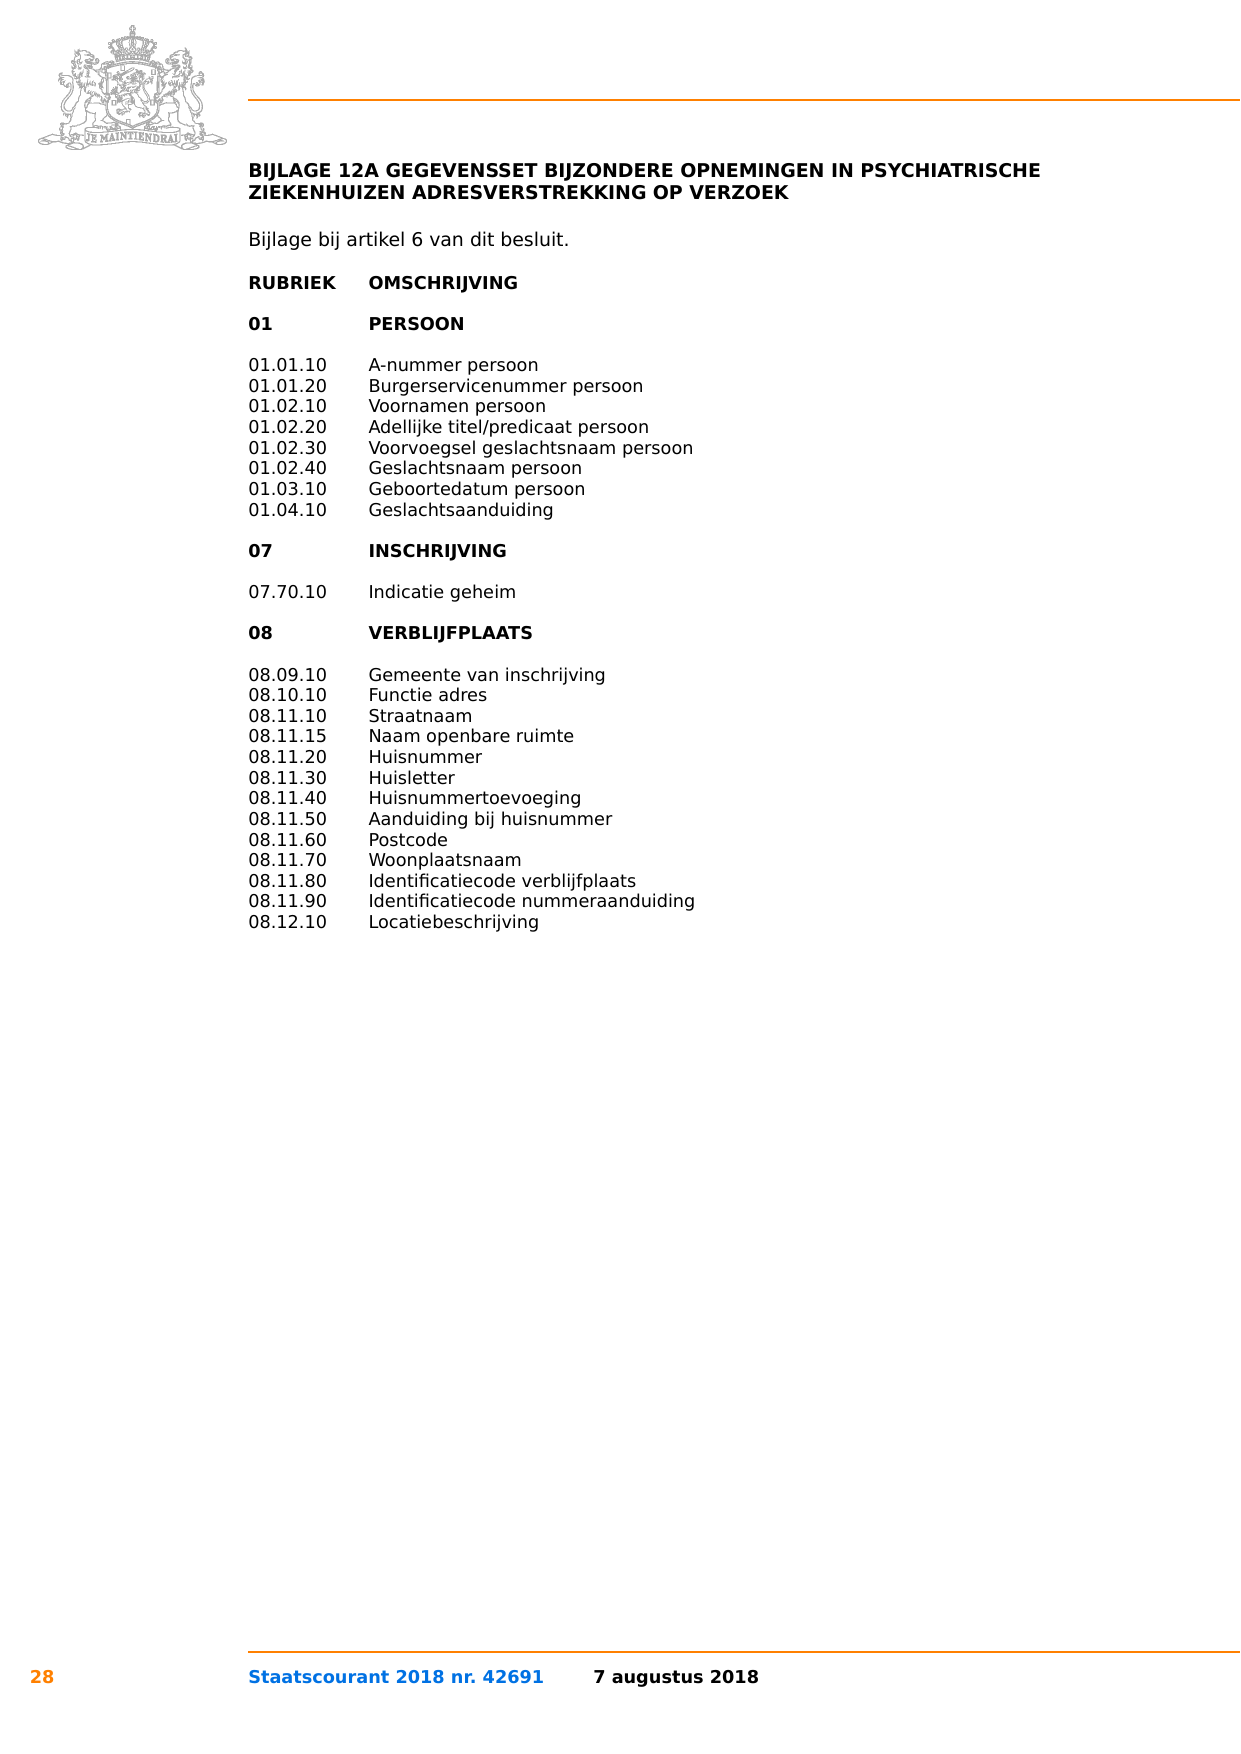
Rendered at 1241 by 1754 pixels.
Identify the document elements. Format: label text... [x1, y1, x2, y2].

table_cell 08.11.70 [248, 850, 362, 871]
table_header RUBRIEK [248, 273, 362, 293]
table_cell Adellijke titel/predicaat persoon [363, 417, 1163, 438]
table_cell [363, 603, 1163, 623]
table_cell Voornamen persoon [363, 396, 1163, 417]
table_cell Identificatiecode nummeraanduiding [363, 891, 1163, 912]
table_cell Naam openbare ruimte [363, 726, 1163, 747]
table_cell 01.02.30 [248, 438, 362, 458]
table_cell Huisnummer [363, 747, 1163, 768]
table_cell Huisnummertoevoeging [363, 788, 1163, 809]
table_cell Woonplaatsnaam [363, 850, 1163, 871]
table_cell [248, 561, 362, 582]
table_cell 08.11.80 [248, 871, 362, 891]
text Bijlage bij artikel 6 van dit besluit. [248, 229, 1163, 251]
table_cell [248, 603, 362, 623]
table_cell 07.70.10 [248, 582, 362, 603]
table_cell Postcode [363, 830, 1163, 850]
table_cell Functie adres [363, 685, 1163, 706]
table_header OMSCHRIJVING [363, 273, 1163, 293]
table_cell 01.01.20 [248, 376, 362, 396]
table_cell PERSOON [363, 314, 1163, 334]
table_cell 08.11.30 [248, 768, 362, 788]
table_cell VERBLIJFPLAATS [363, 623, 1163, 644]
table_cell 08.11.50 [248, 809, 362, 829]
table_cell [248, 293, 362, 314]
table_cell [363, 644, 1163, 664]
table_cell Indicatie geheim [363, 582, 1163, 603]
table_cell 08.11.40 [248, 788, 362, 809]
table_cell 08.12.10 [248, 912, 362, 933]
table_cell 08.11.15 [248, 726, 362, 747]
table_cell [248, 644, 362, 664]
table_cell 01.01.10 [248, 355, 362, 376]
table_cell Burgerservicenummer persoon [363, 376, 1163, 396]
table_cell INSCHRIJVING [363, 541, 1163, 561]
table_cell 08.11.10 [248, 706, 362, 726]
table_cell Straatnaam [363, 706, 1163, 726]
table_cell 08.10.10 [248, 685, 362, 706]
table_cell 08.11.20 [248, 747, 362, 768]
table_cell 08 [248, 623, 362, 644]
picture [38, 25, 227, 150]
table_cell [363, 335, 1163, 355]
table_cell 01.02.10 [248, 396, 362, 417]
subtitle BIJLAGE 12A GEGEVENSSET BIJZONDERE OPNEMINGEN IN PSYCHIATRISCHE ZIEKENHUIZEN ADRESVERSTREKKING OP VERZOEK [248, 160, 1163, 204]
table_cell 01.03.10 [248, 479, 362, 499]
table_cell Aanduiding bij huisnummer [363, 809, 1163, 829]
table_cell [363, 561, 1163, 582]
table_cell 01.04.10 [248, 500, 362, 520]
table_cell [363, 293, 1163, 314]
table_cell [363, 520, 1163, 541]
table_cell [248, 335, 362, 355]
table_cell Huisletter [363, 768, 1163, 788]
table_cell 08.09.10 [248, 665, 362, 685]
table_cell Identificatiecode verblijfplaats [363, 871, 1163, 891]
table_cell [248, 520, 362, 541]
table_cell 08.11.60 [248, 830, 362, 850]
table_cell A-nummer persoon [363, 355, 1163, 376]
table_cell Voorvoegsel geslachtsnaam persoon [363, 438, 1163, 458]
table_cell 01.02.20 [248, 417, 362, 438]
table_cell 01.02.40 [248, 458, 362, 479]
table_cell Geslachtsnaam persoon [363, 458, 1163, 479]
table_cell 01 [248, 314, 362, 334]
table_cell 08.11.90 [248, 891, 362, 912]
table_cell Geboortedatum persoon [363, 479, 1163, 499]
table_cell Gemeente van inschrijving [363, 665, 1163, 685]
table_cell 07 [248, 541, 362, 561]
table_cell Locatiebeschrijving [363, 912, 1163, 933]
table_cell Geslachtsaanduiding [363, 500, 1163, 520]
